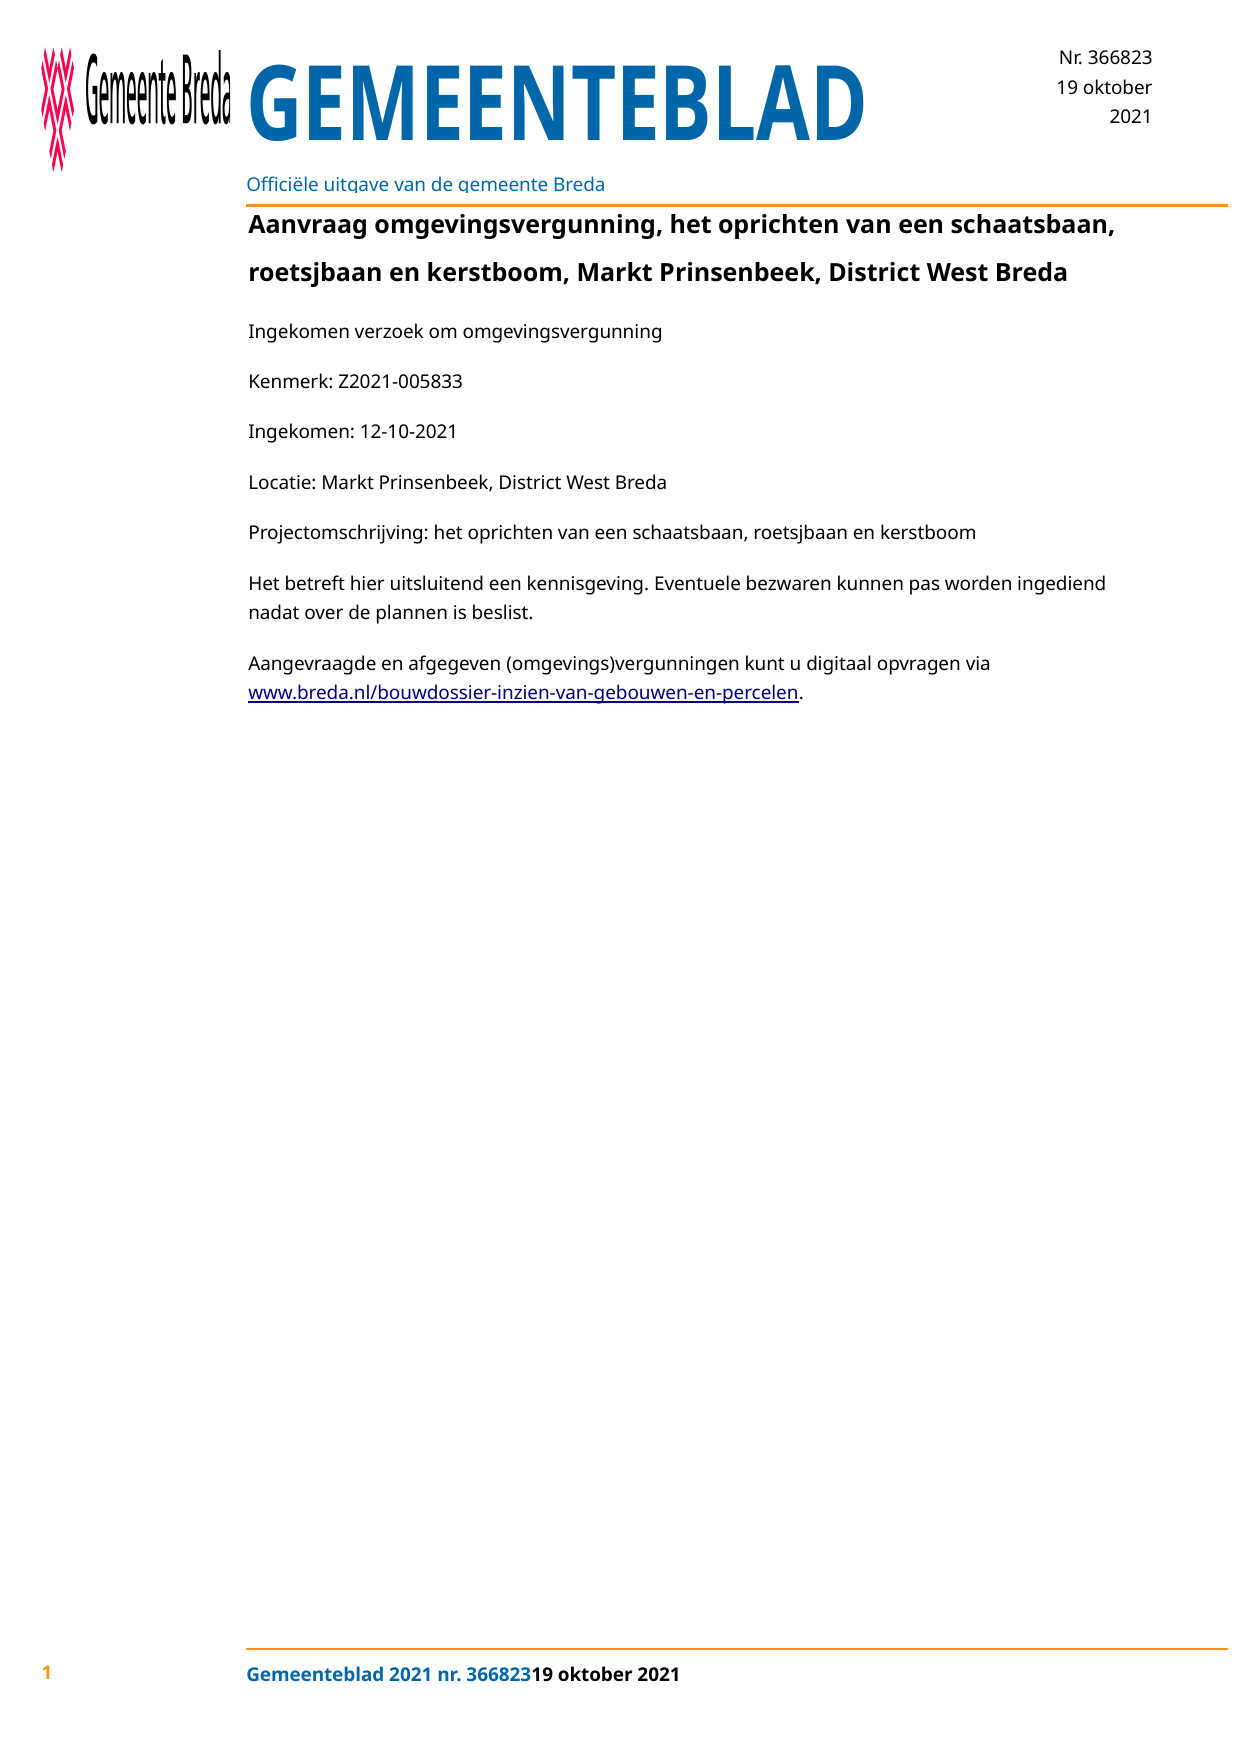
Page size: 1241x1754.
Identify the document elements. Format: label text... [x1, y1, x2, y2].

text Aangevraagde en afgegeven (omgevings)vergunningen kunt u digitaal opvragen via www.breda.nl/bouwdossier-inzien-van-gebouwen-en-percelen. [248, 650, 1152, 705]
text Aanvraag omgevingsvergunning, het oprichten van een schaatsbaan, roetsjbaan en kerstboom, Markt Prinsenbeek, District West Breda [248, 207, 1152, 288]
text Locatie: Markt Prinsenbeek, District West Breda [248, 469, 1152, 495]
text Kenmerk: Z2021-005833 [248, 368, 1152, 394]
text Ingekomen: 12-10-2021 [248, 419, 1152, 444]
text Het betreft hier uitsluitend een kennisgeving. Eventuele bezwaren kunnen pas worden ingediend nadat over de plannen is beslist. [248, 570, 1152, 625]
picture [41, 47, 231, 172]
text Projectomschrijving: het oprichten van een schaatsbaan, roetsjbaan en kerstboom [248, 519, 1152, 545]
text Ingekomen verzoek om omgevingsvergunning [248, 318, 1152, 344]
